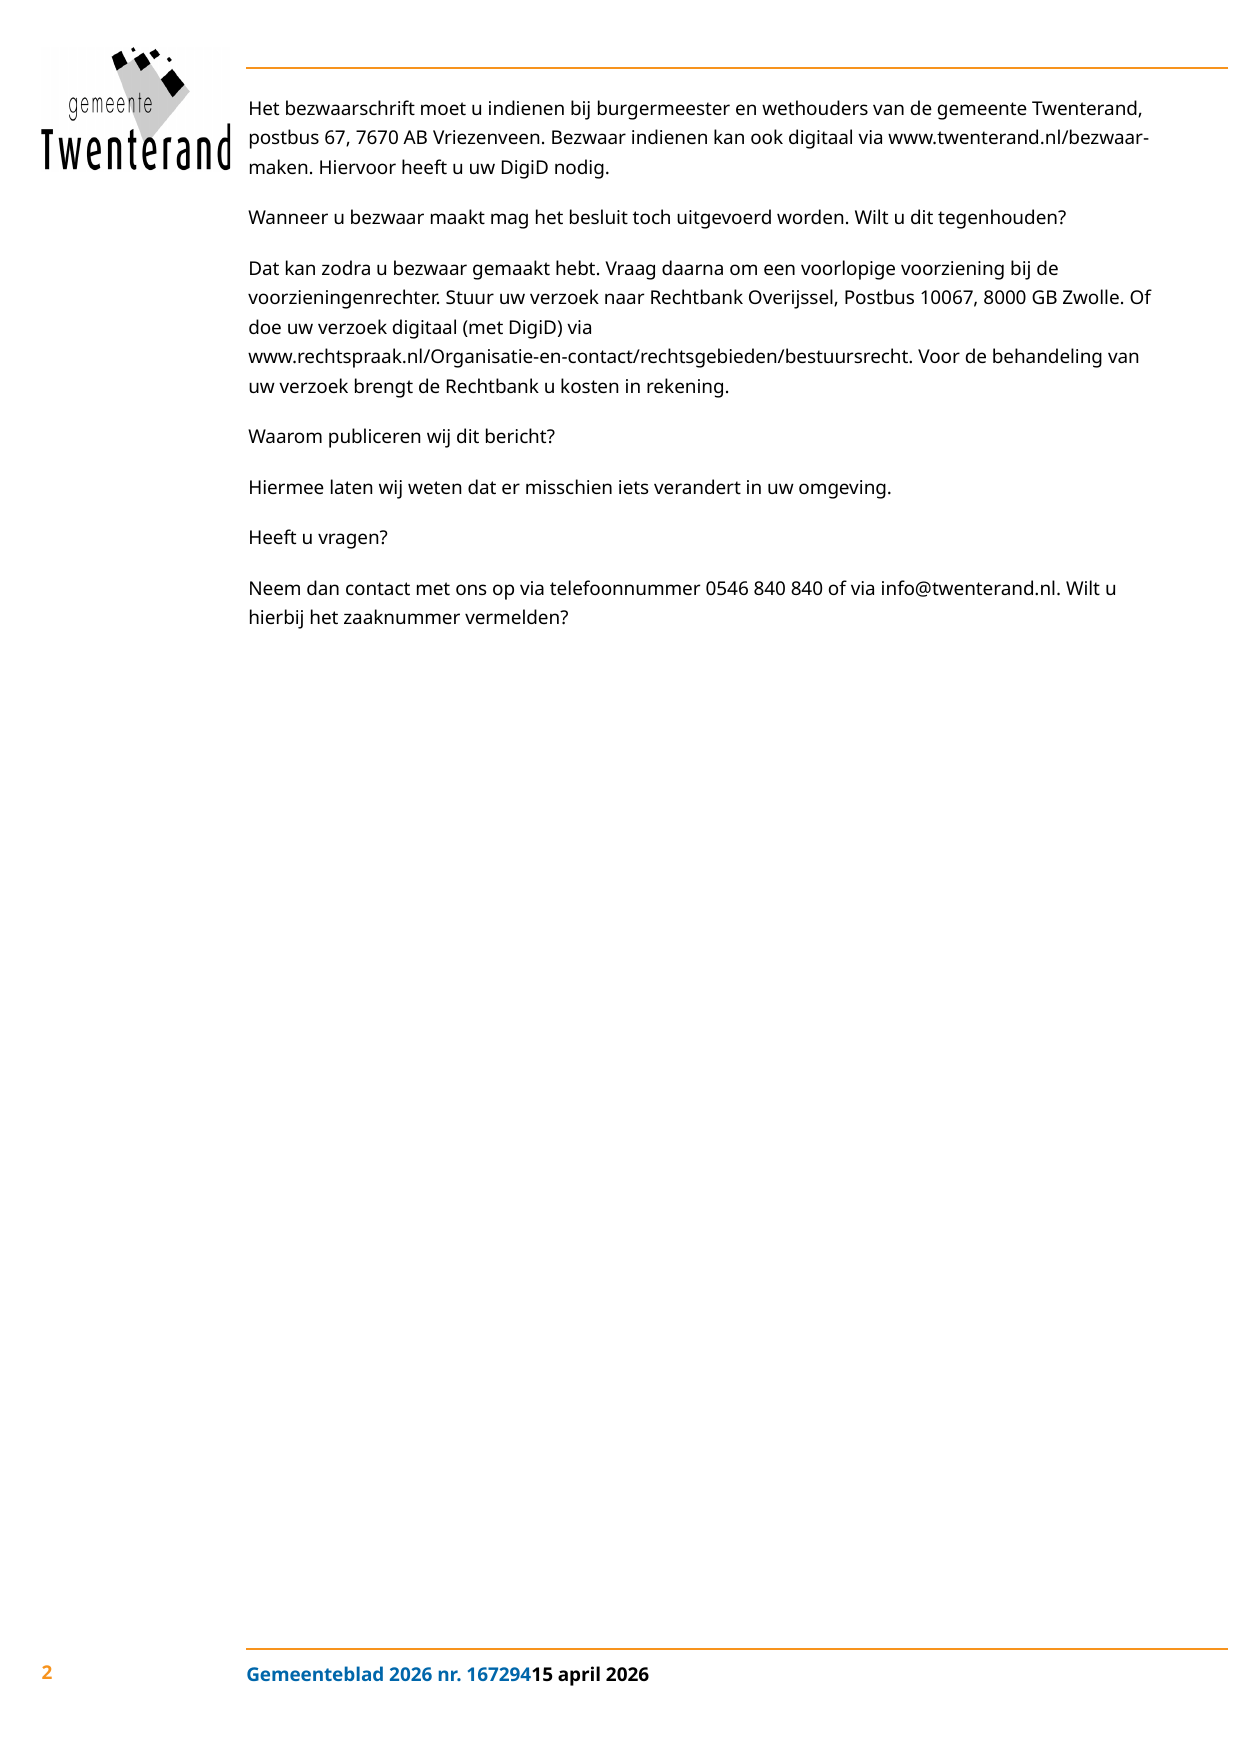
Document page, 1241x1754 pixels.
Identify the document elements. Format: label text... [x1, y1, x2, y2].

text Waarom publiceren wij dit bericht? [248, 423, 1152, 449]
text Hiermee laten wij weten dat er misschien iets verandert in uw omgeving. [248, 474, 1152, 500]
text Wanneer u bezwaar maakt mag het besluit toch uitgevoerd worden. Wilt u dit tegenhouden? [248, 204, 1152, 230]
picture [41, 47, 231, 172]
text Neem dan contact met ons op via telefoonnummer 0546 840 840 of via info@twenterand.nl. Wilt u hierbij het zaaknummer vermelden? [248, 575, 1152, 630]
text Dat kan zodra u bezwaar gemaakt hebt. Vraag daarna om een voorlopige voorziening bij de voorzieningenrechter. Stuur uw verzoek naar Rechtbank Overijssel, Postbus 10067, 8000 GB Zwolle. Of doe uw verzoek digitaal (met DigiD) via www.rechtspraak.nl/Organisatie-en-contact/rechtsgebieden/bestuursrecht. Voor de behandeling van uw verzoek brengt de Rechtbank u kosten in rekening. [248, 255, 1152, 399]
text Het bezwaarschrift moet u indienen bij burgermeester en wethouders van de gemeente Twenterand, postbus 67, 7670 AB Vriezenveen. Bezwaar indienen kan ook digitaal via www.twenterand.nl/bezwaar-maken. Hiervoor heeft u uw DigiD nodig. [248, 95, 1152, 180]
text Heeft u vragen? [248, 524, 1152, 550]
